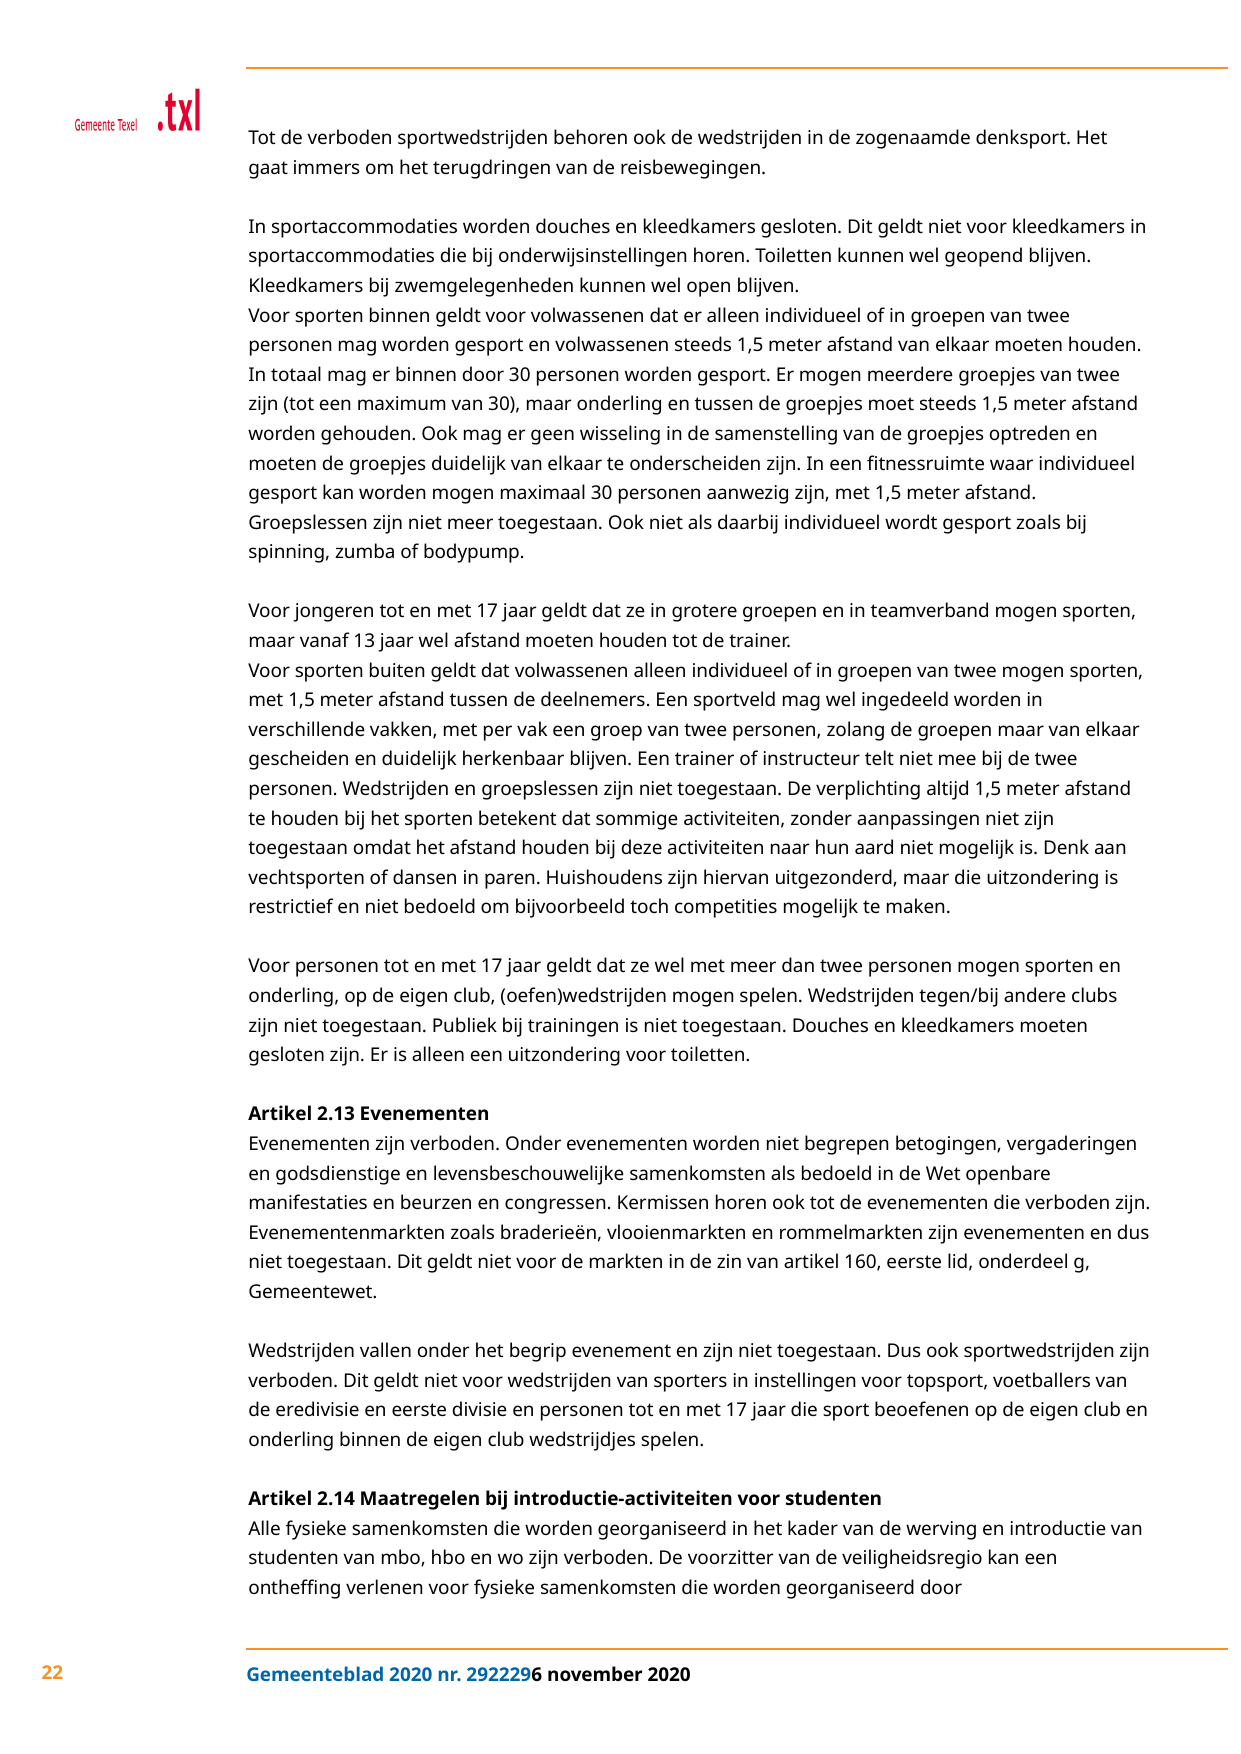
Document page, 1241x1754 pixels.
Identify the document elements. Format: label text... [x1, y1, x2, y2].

text Voor jongeren tot en met 17 jaar geldt dat ze in grotere groepen en in teamverband mogen sporten, maar vanaf 13 jaar wel afstand moeten houden tot de trainer. [248, 598, 1152, 653]
picture [41, 47, 231, 172]
text Alle fysieke samenkomsten die worden georganiseerd in het kader van de werving en introductie van studenten van mbo, hbo en wo zijn verboden. De voorzitter van de veiligheidsregio kan een ontheffing verlenen voor fysieke samenkomsten die worden georganiseerd door [248, 1515, 1152, 1600]
text Voor personen tot en met 17 jaar geldt dat ze wel met meer dan twee personen mogen sporten en onderling, op de eigen club, (oefen)wedstrijden mogen spelen. Wedstrijden tegen/bij andere clubs zijn niet toegestaan. Publiek bij trainingen is niet toegestaan. Douches en kleedkamers moeten gesloten zijn. Er is alleen een uitzondering voor toiletten. [248, 953, 1152, 1067]
text Voor sporten binnen geldt voor volwassenen dat er alleen individueel of in groepen van twee personen mag worden gesport en volwassenen steeds 1,5 meter afstand van elkaar moeten houden. In totaal mag er binnen door 30 personen worden gesport. Er mogen meerdere groepjes van twee zijn (tot een maximum van 30), maar onderling en tussen de groepjes moet steeds 1,5 meter afstand worden gehouden. Ook mag er geen wisseling in de samenstelling van de groepjes optreden en moeten de groepjes duidelijk van elkaar te onderscheiden zijn. In een fitnessruimte waar individueel gesport kan worden mogen maximaal 30 personen aanwezig zijn, met 1,5 meter afstand. Groepslessen zijn niet meer toegestaan. Ook niet als daarbij individueel wordt gesport zoals bij spinning, zumba of bodypump. [248, 302, 1152, 564]
text In sportaccommodaties worden douches en kleedkamers gesloten. Dit geldt niet voor kleedkamers in sportaccommodaties die bij onderwijsinstellingen horen. Toiletten kunnen wel geopend blijven. Kleedkamers bij zwemgelegenheden kunnen wel open blijven. [248, 213, 1152, 298]
text Voor sporten buiten geldt dat volwassenen alleen individueel of in groepen van twee mogen sporten, met 1,5 meter afstand tussen de deelnemers. Een sportveld mag wel ingedeeld worden in verschillende vakken, met per vak een groep van twee personen, zolang de groepen maar van elkaar gescheiden en duidelijk herkenbaar blijven. Een trainer of instructeur telt niet mee bij de twee personen. Wedstrijden en groepslessen zijn niet toegestaan. De verplichting altijd 1,5 meter afstand te houden bij het sporten betekent dat sommige activiteiten, zonder aanpassingen niet zijn toegestaan omdat het afstand houden bij deze activiteiten naar hun aard niet mogelijk is. Denk aan vechtsporten of dansen in paren. Huishoudens zijn hiervan uitgezonderd, maar die uitzondering is restrictief en niet bedoeld om bijvoorbeeld toch competities mogelijk te maken. [248, 657, 1152, 919]
text Tot de verboden sportwedstrijden behoren ook de wedstrijden in de zogenaamde denksport. Het gaat immers om het terugdringen van de reisbewegingen. [248, 124, 1152, 180]
text Artikel 2.13 Evenementen [248, 1101, 1152, 1126]
text Evenementen zijn verboden. Onder evenementen worden niet begrepen betogingen, vergaderingen en godsdienstige en levensbeschouwelijke samenkomsten als bedoeld in de Wet openbare manifestaties en beurzen en congressen. Kermissen horen ook tot de evenementen die verboden zijn. Evenementenmarkten zoals braderieën, vlooienmarkten en rommelmarkten zijn evenementen en dus niet toegestaan. Dit geldt niet voor de markten in de zin van artikel 160, eerste lid, onderdeel g, Gemeentewet. [248, 1130, 1152, 1304]
text Wedstrijden vallen onder het begrip evenement en zijn niet toegestaan. Dus ook sportwedstrijden zijn verboden. Dit geldt niet voor wedstrijden van sporters in instellingen voor topsport, voetballers van de eredivisie en eerste divisie en personen tot en met 17 jaar die sport beoefenen op de eigen club en onderling binnen de eigen club wedstrijdjes spelen. [248, 1337, 1152, 1452]
text Artikel 2.14 Maatregelen bij introductie-activiteiten voor studenten [248, 1485, 1152, 1511]
